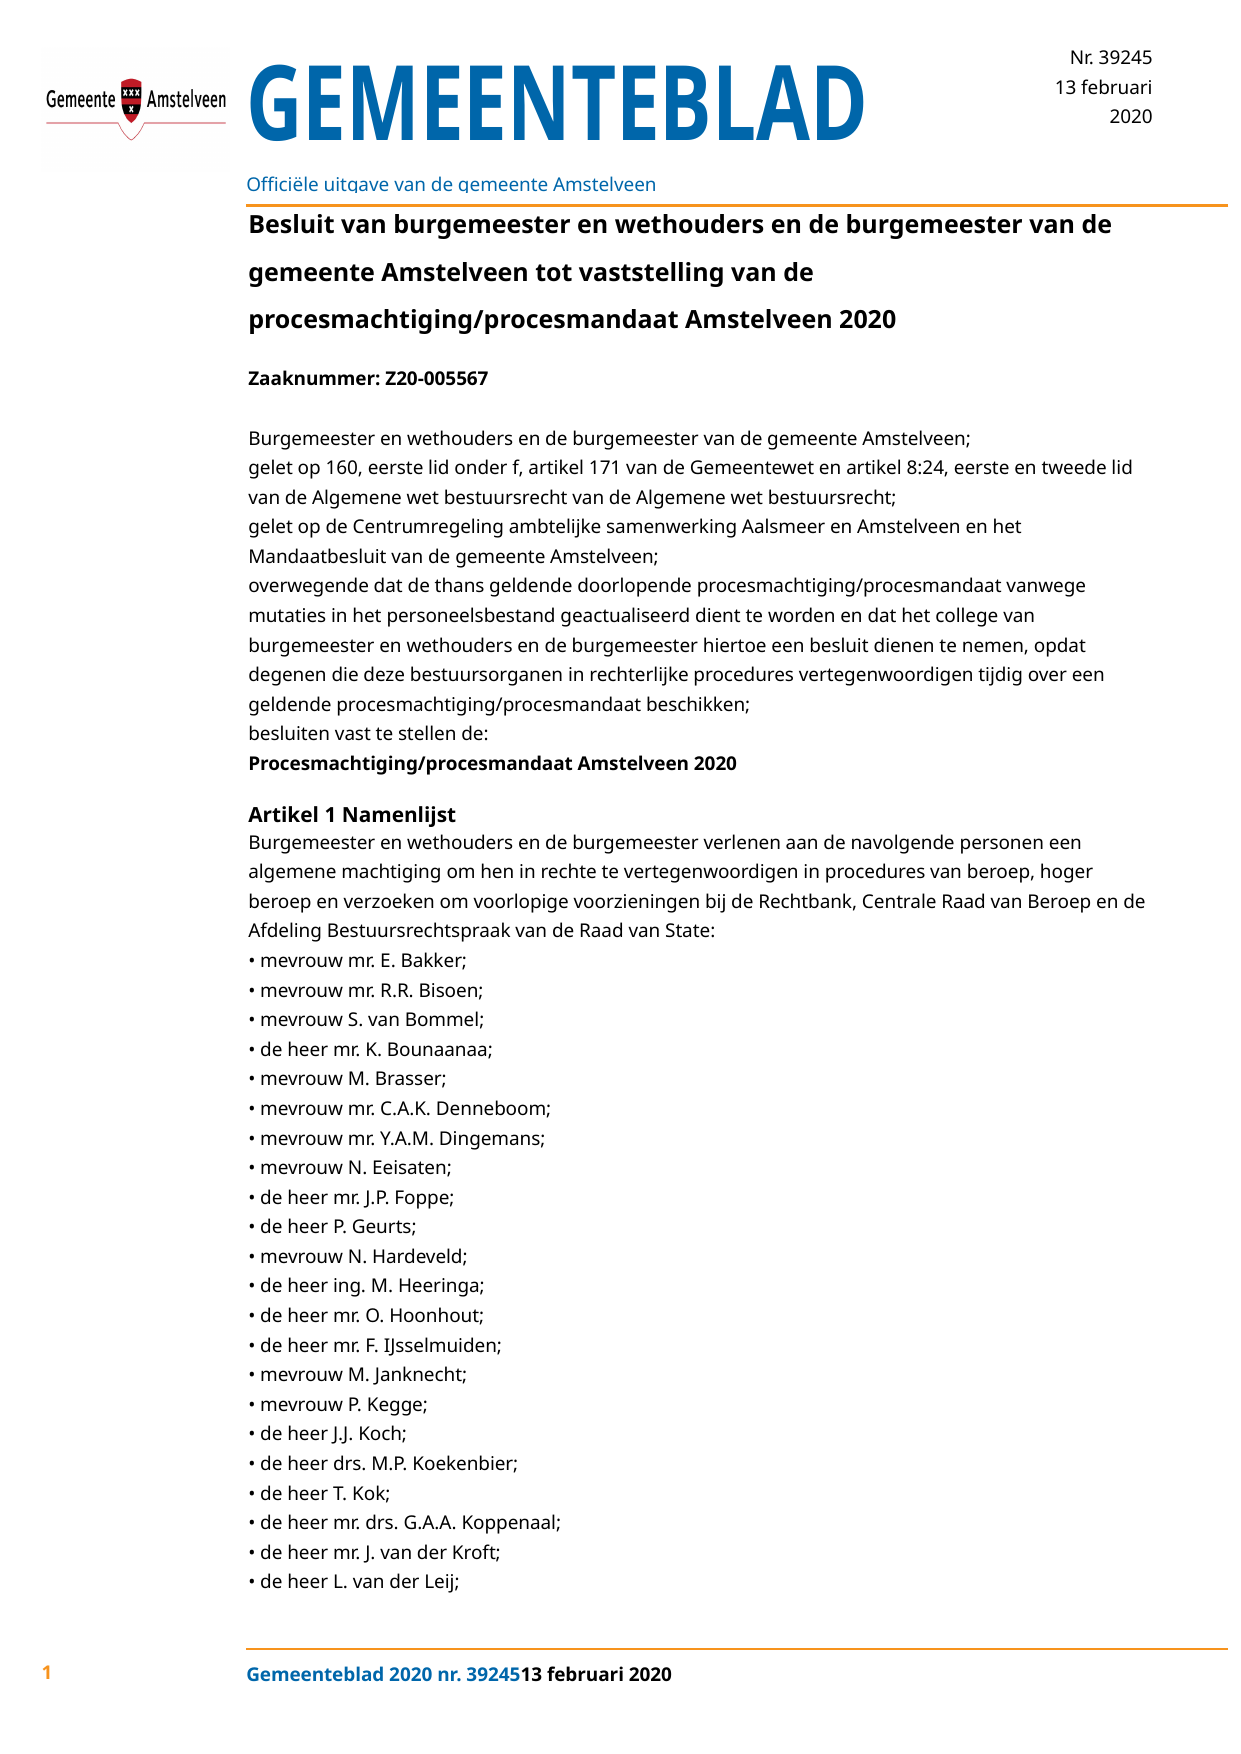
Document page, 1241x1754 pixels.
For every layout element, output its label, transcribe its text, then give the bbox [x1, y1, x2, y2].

text • de heer drs. M.P. Koekenbier; [248, 1450, 1152, 1476]
picture [41, 47, 231, 172]
text gelet op 160, eerste lid onder f, artikel 171 van de Gemeentewet en artikel 8:24, eerste en tweede lid van de Algemene wet bestuursrecht van de Algemene wet bestuursrecht; [248, 454, 1152, 509]
text • mevrouw mr. R.R. Bisoen; [248, 977, 1152, 1003]
text • mevrouw M. Brasser; [248, 1066, 1152, 1091]
text • de heer T. Kok; [248, 1480, 1152, 1506]
text • mevrouw M. Janknecht; [248, 1361, 1152, 1387]
text • de heer mr. J. van der Kroft; [248, 1539, 1152, 1565]
text Burgemeester en wethouders en de burgemeester verlenen aan de navolgende personen een algemene machtiging om hen in rechte te vertegenwoordigen in procedures van beroep, hoger beroep en verzoeken om voorlopige voorzieningen bij de Rechtbank, Centrale Raad van Beroep en de Afdeling Bestuursrechtspraak van de Raad van State: [248, 829, 1152, 943]
text overwegende dat de thans geldende doorlopende procesmachtiging/procesmandaat vanwege mutaties in het personeelsbestand geactualiseerd dient te worden en dat het college van burgemeester en wethouders en de burgemeester hiertoe een besluit dienen te nemen, opdat degenen die deze bestuursorganen in rechterlijke procedures vertegenwoordigen tijdig over een geldende procesmachtiging/procesmandaat beschikken; [248, 573, 1152, 717]
text • mevrouw mr. Y.A.M. Dingemans; [248, 1125, 1152, 1151]
text Procesmachtiging/procesmandaat Amstelveen 2020 [248, 750, 1152, 776]
text • mevrouw N. Eeisaten; [248, 1154, 1152, 1180]
text • de heer P. Geurts; [248, 1213, 1152, 1239]
text • mevrouw mr. E. Bakker; [248, 947, 1152, 973]
text • de heer L. van der Leij; [248, 1568, 1152, 1594]
text besluiten vast te stellen de: [248, 721, 1152, 746]
text • de heer mr. K. Bounaanaa; [248, 1036, 1152, 1062]
text • mevrouw P. Kegge; [248, 1391, 1152, 1417]
text • de heer mr. O. Hoonhout; [248, 1302, 1152, 1328]
text • mevrouw S. van Bommel; [248, 1006, 1152, 1032]
text Burgemeester en wethouders en de burgemeester van de gemeente Amstelveen; [248, 425, 1152, 450]
text Besluit van burgemeester en wethouders en de burgemeester van de gemeente Amstelveen tot vaststelling van de procesmachtiging/procesmandaat Amstelveen 2020 [248, 207, 1152, 336]
text • de heer mr. F. IJsselmuiden; [248, 1332, 1152, 1358]
text • de heer mr. J.P. Foppe; [248, 1184, 1152, 1210]
text Artikel 1 Namenlijst [248, 801, 1152, 829]
text Zaaknummer: Z20-005567 [248, 366, 1152, 391]
text • mevrouw mr. C.A.K. Denneboom; [248, 1095, 1152, 1121]
text • mevrouw N. Hardeveld; [248, 1243, 1152, 1269]
text • de heer ing. M. Heeringa; [248, 1273, 1152, 1298]
text • de heer J.J. Koch; [248, 1421, 1152, 1446]
text gelet op de Centrumregeling ambtelijke samenwerking Aalsmeer en Amstelveen en het Mandaatbesluit van de gemeente Amstelveen; [248, 513, 1152, 569]
text • de heer mr. drs. G.A.A. Koppenaal; [248, 1509, 1152, 1535]
